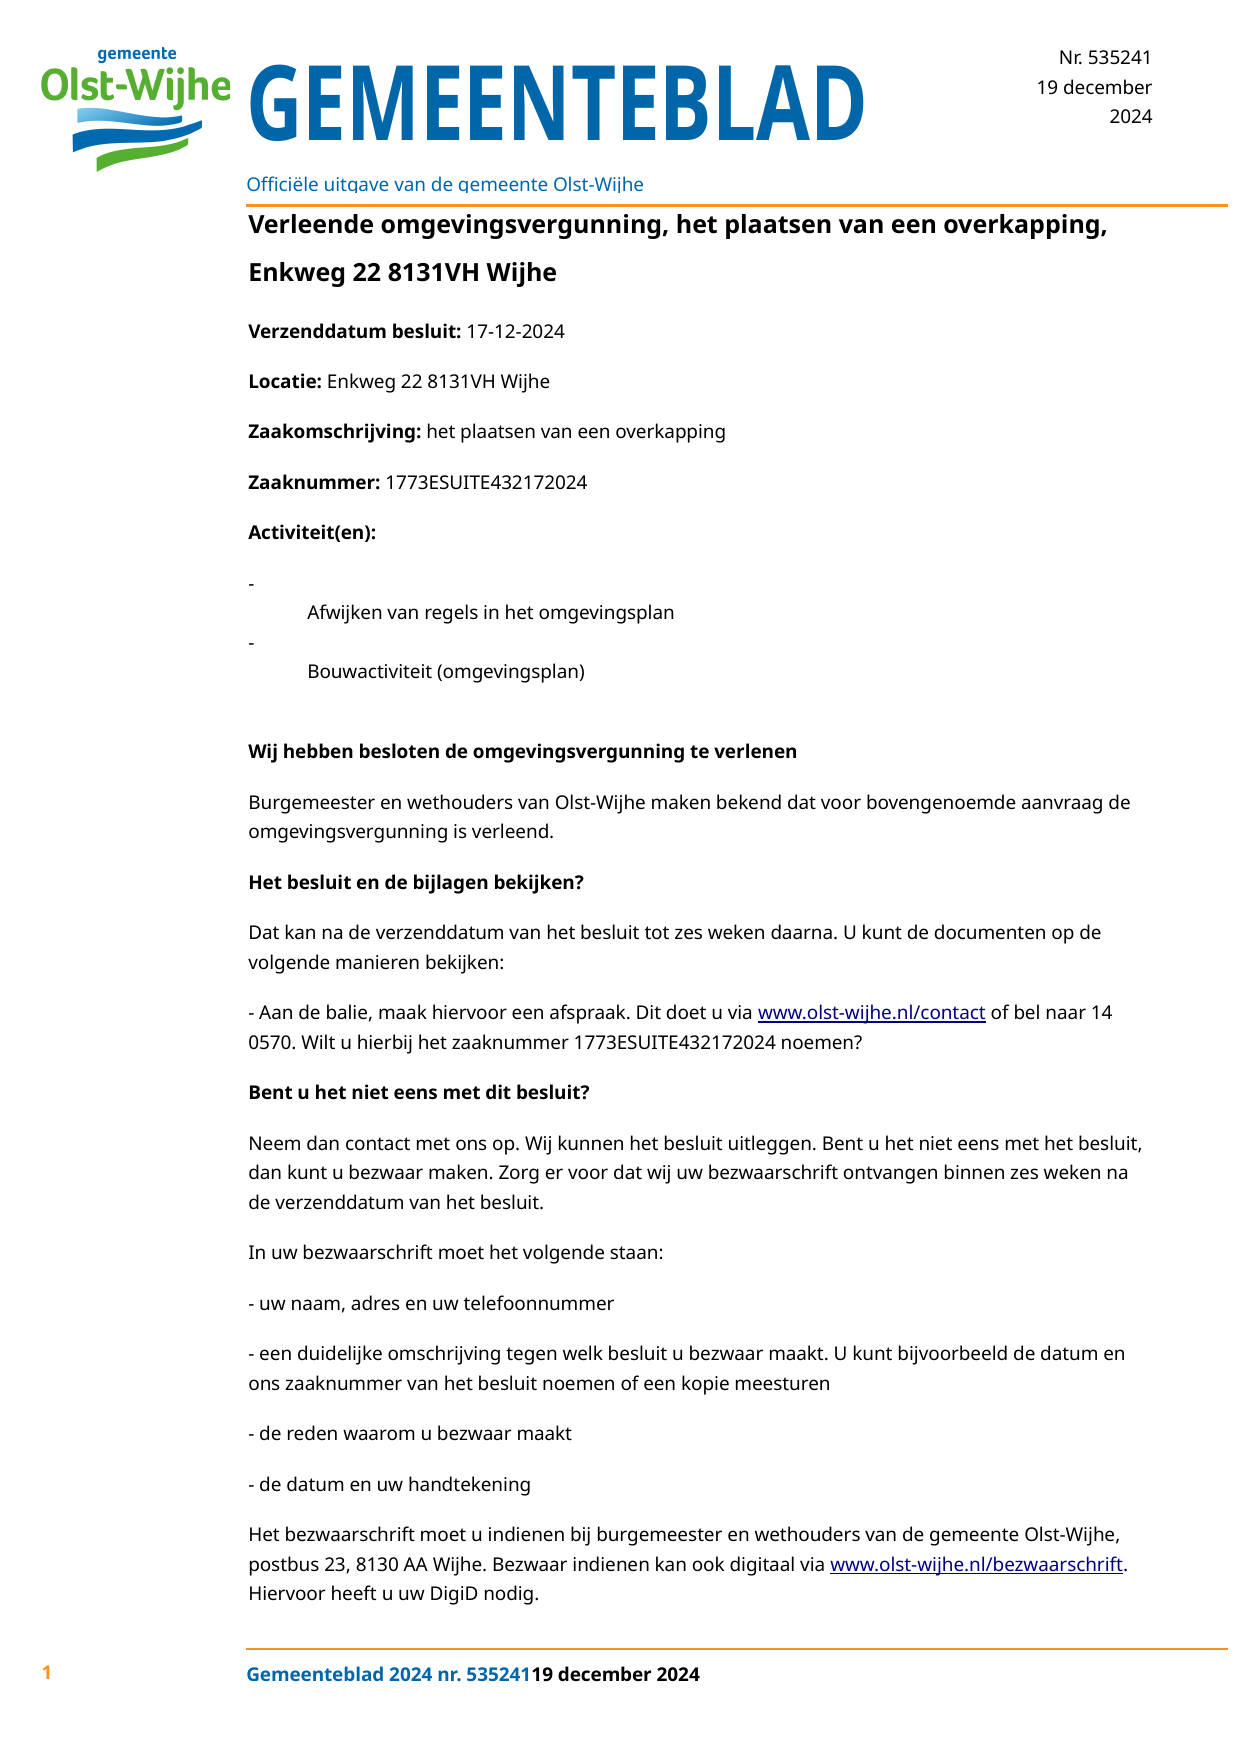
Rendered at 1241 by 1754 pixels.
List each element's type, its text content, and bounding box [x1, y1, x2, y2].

text In uw bezwaarschrift moet het volgende staan: [248, 1239, 1152, 1265]
text Verleende omgevingsvergunning, het plaatsen van een overkapping, Enkweg 22 8131VH Wijhe [248, 207, 1152, 288]
text Zaaknummer: 1773ESUITE432172024 [248, 469, 1152, 495]
text Burgemeester en wethouders van Olst-Wijhe maken bekend dat voor bovengenoemde aanvraag de omgevingsvergunning is verleend. [248, 789, 1152, 844]
text Het bezwaarschrift moet u indienen bij burgemeester en wethouders van de gemeente Olst-Wijhe, postbus 23, 8130 AA Wijhe. Bezwaar indienen kan ook digitaal via www.olst-wijhe.nl/bezwaarschrift. Hiervoor heeft u uw DigiD nodig. [248, 1521, 1152, 1606]
text - Aan de balie, maak hiervoor een afspraak. Dit doet u via www.olst-wijhe.nl/contact of bel naar 14 0570. Wilt u hierbij het zaaknummer 1773ESUITE432172024 noemen? [248, 999, 1152, 1055]
text Zaakomschrijving: het plaatsen van een overkapping [248, 419, 1152, 444]
text - een duidelijke omschrijving tegen welk besluit u bezwaar maakt. U kunt bijvoorbeeld de datum en ons zaaknummer van het besluit noemen of een kopie meesturen [248, 1340, 1152, 1396]
text Wij hebben besloten de omgevingsvergunning te verlenen [248, 739, 1152, 764]
list Bouwactiviteit (omgevingsplan) [248, 659, 1152, 684]
text - de reden waarom u bezwaar maakt [248, 1420, 1152, 1446]
text Neem dan contact met ons op. Wij kunnen het besluit uitleggen. Bent u het niet eens met het besluit, dan kunt u bezwaar maken. Zorg er voor dat wij uw bezwaarschrift ontvangen binnen zes weken na de verzenddatum van het besluit. [248, 1130, 1152, 1215]
text Bent u het niet eens met dit besluit? [248, 1079, 1152, 1105]
text Activiteit(en): [248, 519, 1152, 545]
text - uw naam, adres en uw telefoonnummer [248, 1290, 1152, 1316]
list Afwijken van regels in het omgevingsplan [248, 599, 1152, 625]
text - de datum en uw handtekening [248, 1471, 1152, 1497]
text Locatie: Enkweg 22 8131VH Wijhe [248, 368, 1152, 394]
picture [41, 47, 231, 172]
text Dat kan na de verzenddatum van het besluit tot zes weken daarna. U kunt de documenten op de volgende manieren bekijken: [248, 919, 1152, 975]
text Verzenddatum besluit: 17-12-2024 [248, 318, 1152, 344]
text Het besluit en de bijlagen bekijken? [248, 869, 1152, 895]
